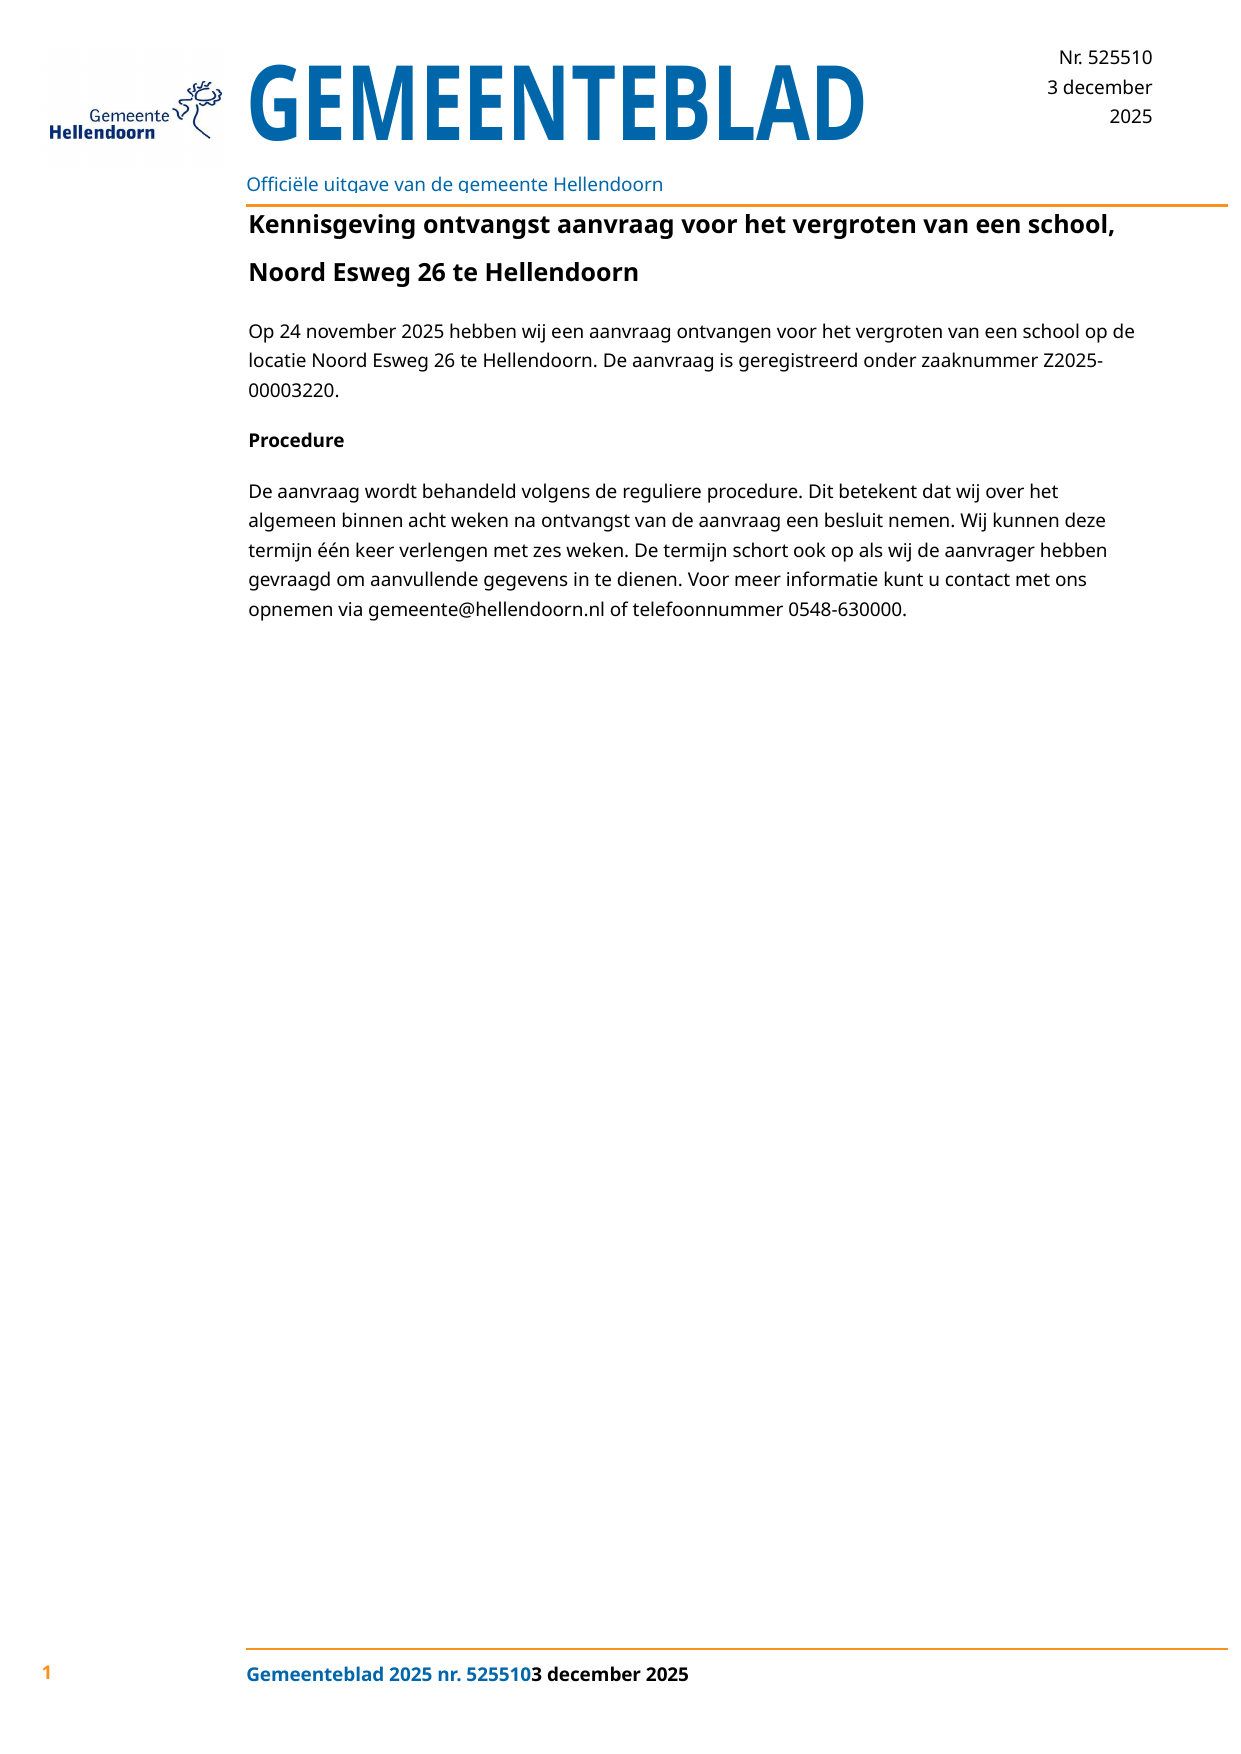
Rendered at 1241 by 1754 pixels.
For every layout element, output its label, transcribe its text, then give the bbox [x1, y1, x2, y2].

text Kennisgeving ontvangst aanvraag voor het vergroten van een school, Noord Esweg 26 te Hellendoorn [248, 207, 1152, 288]
text Procedure [248, 427, 1152, 453]
text De aanvraag wordt behandeld volgens de reguliere procedure. Dit betekent dat wij over het algemeen binnen acht weken na ontvangst van de aanvraag een besluit nemen. Wij kunnen deze termijn één keer verlengen met zes weken. De termijn schort ook op als wij de aanvrager hebben gevraagd om aanvullende gegevens in te dienen. Voor meer informatie kunt u contact met ons opnemen via gemeente@hellendoorn.nl of telefoonnummer 0548-630000. [248, 478, 1152, 622]
picture [41, 47, 231, 172]
text Op 24 november 2025 hebben wij een aanvraag ontvangen voor het vergroten van een school op de locatie Noord Esweg 26 te Hellendoorn. De aanvraag is geregistreerd onder zaaknummer Z2025-00003220. [248, 318, 1152, 403]
